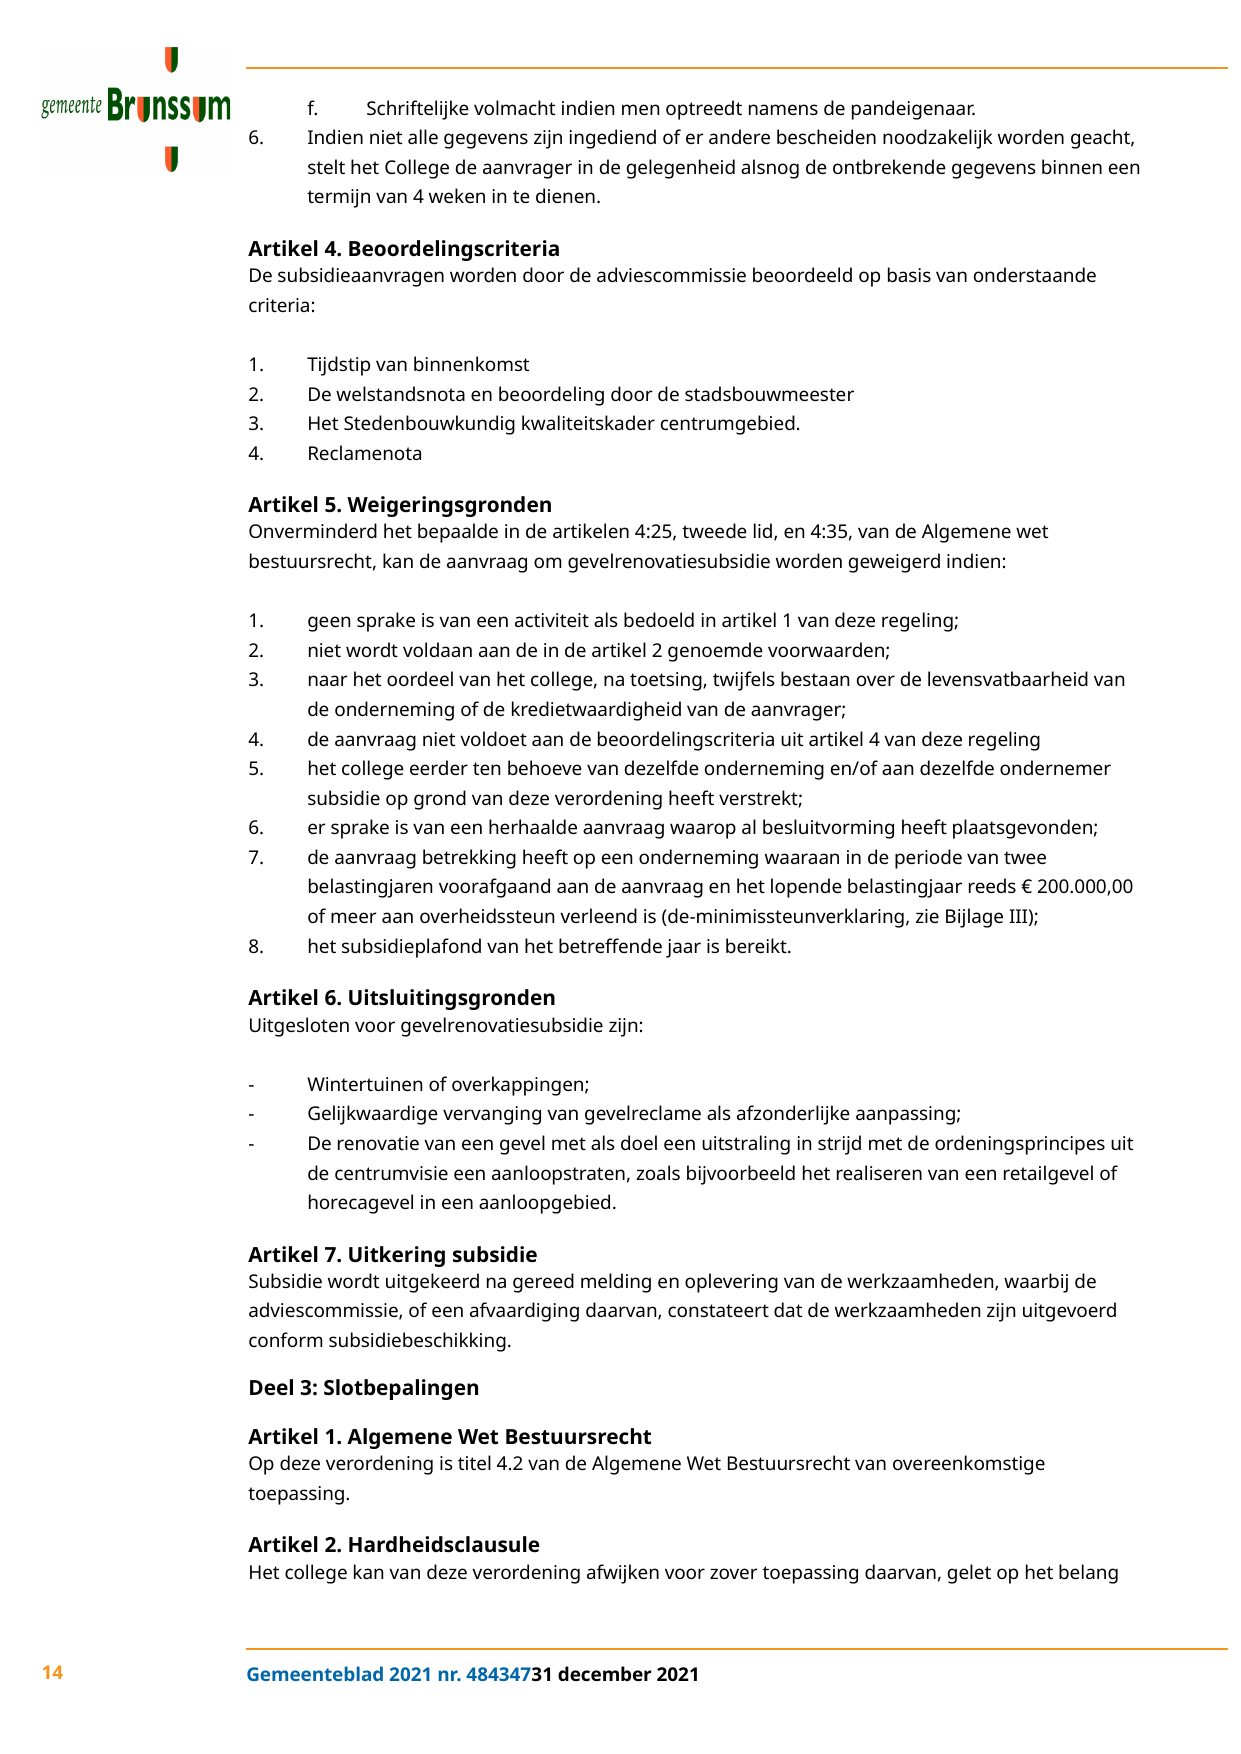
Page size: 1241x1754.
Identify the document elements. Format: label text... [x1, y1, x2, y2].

list Reclamenota [248, 440, 1152, 466]
text De subsidieaanvragen worden door de adviescommissie beoordeeld op basis van onderstaande criteria: [248, 262, 1152, 318]
list niet wordt voldaan aan de in de artikel 2 genoemde voorwaarden; [248, 637, 1152, 663]
list naar het oordeel van het college, na toetsing, twijfels bestaan over de levensvatbaarheid van de onderneming of de kredietwaardigheid van de aanvrager; [248, 667, 1152, 722]
list geen sprake is van een activiteit als bedoeld in artikel 1 van deze regeling; [248, 607, 1152, 633]
text Artikel 1. Algemene Wet Bestuursrecht [248, 1422, 1152, 1451]
list de aanvraag niet voldoet aan de beoordelingscriteria uit artikel 4 van deze regeling [248, 726, 1152, 752]
text Op deze verordening is titel 4.2 van de Algemene Wet Bestuursrecht van overeenkomstige toepassing. [248, 1451, 1152, 1506]
text Artikel 7. Uitkering subsidie [248, 1240, 1152, 1268]
text Artikel 6. Uitsluitingsgronden [248, 983, 1152, 1012]
text Artikel 4. Beoordelingscriteria [248, 234, 1152, 262]
list Schriftelijke volmacht indien men optreedt namens de pandeigenaar. [307, 95, 1152, 121]
text Artikel 2. Hardheidsclausule [248, 1531, 1152, 1559]
text Uitgesloten voor gevelrenovatiesubsidie zijn: [248, 1012, 1152, 1037]
list Tijdstip van binnenkomst [248, 351, 1152, 377]
text Deel 3: Slotbepalingen [248, 1373, 1152, 1401]
list het subsidieplafond van het betreffende jaar is bereikt. [248, 933, 1152, 959]
list er sprake is van een herhaalde aanvraag waarop al besluitvorming heeft plaatsgevonden; [248, 814, 1152, 840]
list de aanvraag betrekking heeft op een onderneming waaraan in de periode van twee belastingjaren voorafgaand aan de aanvraag en het lopende belastingjaar reeds € 200.000,00 of meer aan overheidssteun verleend is (de-minimissteunverklaring, zie Bijlage III); [248, 844, 1152, 929]
text Het college kan van deze verordening afwijken voor zover toepassing daarvan, gelet op het belang [248, 1559, 1152, 1585]
list het college eerder ten behoeve van dezelfde onderneming en/of aan dezelfde ondernemer subsidie op grond van deze verordening heeft verstrekt; [248, 755, 1152, 811]
text Subsidie wordt uitgekeerd na gereed melding en oplevering van de werkzaamheden, waarbij de adviescommissie, of een afvaardiging daarvan, constateert dat de werkzaamheden zijn uitgevoerd conform subsidiebeschikking. [248, 1268, 1152, 1353]
list Indien niet alle gegevens zijn ingediend of er andere bescheiden noodzakelijk worden geacht, stelt het College de aanvrager in de gelegenheid alsnog de ontbrekende gegevens binnen een termijn van 4 weken in te dienen. [248, 124, 1152, 209]
list De welstandsnota en beoordeling door de stadsbouwmeester [248, 381, 1152, 406]
text Artikel 5. Weigeringsgronden [248, 490, 1152, 519]
picture [41, 47, 231, 172]
list Gelijkwaardige vervanging van gevelreclame als afzonderlijke aanpassing; [248, 1101, 1152, 1126]
list Wintertuinen of overkappingen; [248, 1071, 1152, 1097]
list De renovatie van een gevel met als doel een uitstraling in strijd met de ordeningsprincipes uit de centrumvisie een aanloopstraten, zoals bijvoorbeeld het realiseren van een retailgevel of horecagevel in een aanloopgebied. [248, 1130, 1152, 1215]
list Het Stedenbouwkundig kwaliteitskader centrumgebied. [248, 410, 1152, 436]
text Onverminderd het bepaalde in de artikelen 4:25, tweede lid, en 4:35, van de Algemene wet bestuursrecht, kan de aanvraag om gevelrenovatiesubsidie worden geweigerd indien: [248, 519, 1152, 574]
